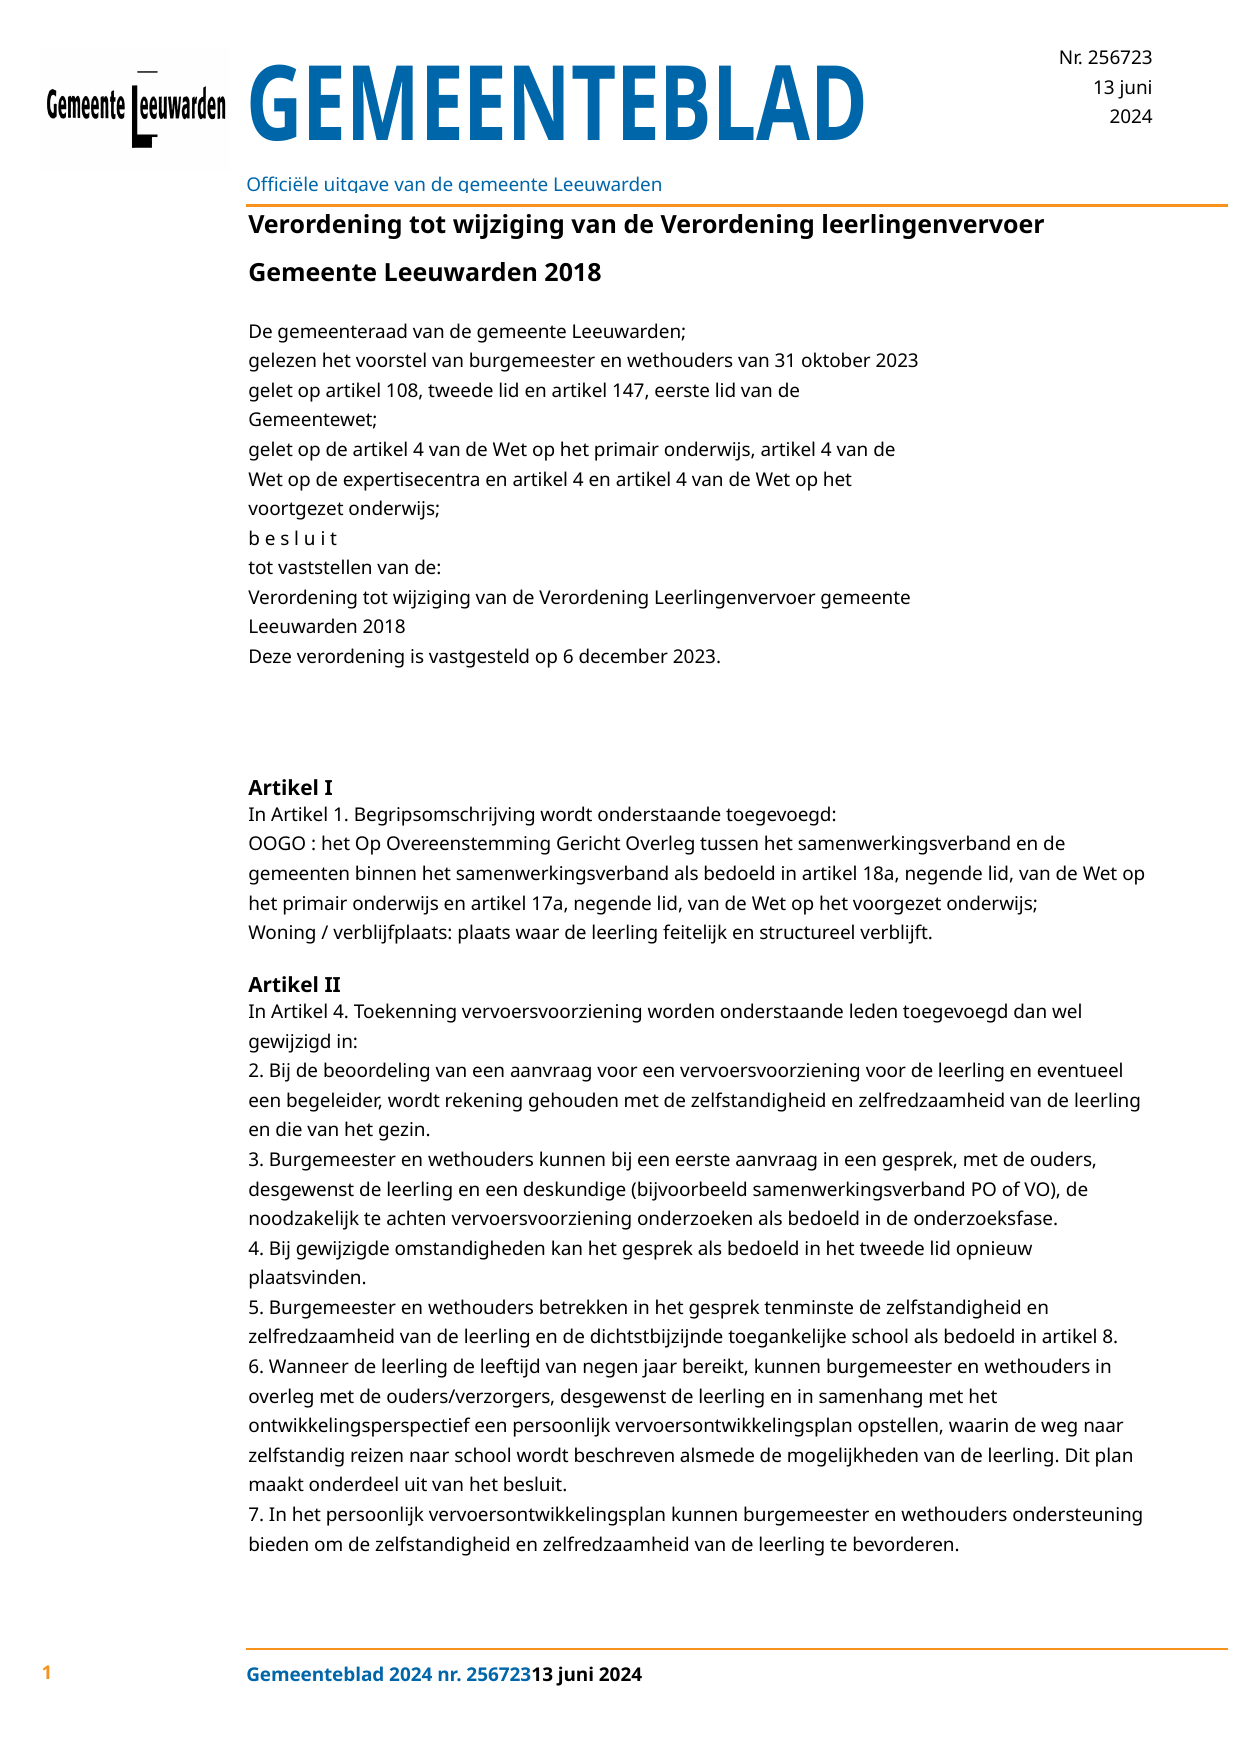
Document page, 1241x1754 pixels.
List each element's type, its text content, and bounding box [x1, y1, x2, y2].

text gelezen het voorstel van burgemeester en wethouders van 31 oktober 2023 [248, 347, 1152, 373]
text 6. Wanneer de leerling de leeftijd van negen jaar bereikt, kunnen burgemeester en wethouders in overleg met de ouders/verzorgers, desgewenst de leerling en in samenhang met het ontwikkelingsperspectief een persoonlijk vervoersontwikkelingsplan opstellen, waarin de weg naar zelfstandig reizen naar school wordt beschreven alsmede de mogelijkheden van de leerling. Dit plan maakt onderdeel uit van het besluit. [248, 1353, 1152, 1497]
text gelet op de artikel 4 van de Wet op het primair onderwijs, artikel 4 van de [248, 436, 1152, 462]
text Verordening tot wijziging van de Verordening leerlingenvervoer Gemeente Leeuwarden 2018 [248, 207, 1152, 288]
text gelet op artikel 108, tweede lid en artikel 147, eerste lid van de [248, 377, 1152, 403]
text De gemeenteraad van de gemeente Leeuwarden; [248, 318, 1152, 344]
text Woning / verblijfplaats: plaats waar de leerling feitelijk en structureel verblijft. [248, 919, 1152, 945]
text 2. Bij de beoordeling van een aanvraag voor een vervoersvoorziening voor de leerling en eventueel een begeleider, wordt rekening gehouden met de zelfstandigheid en zelfredzaamheid van de leerling en die van het gezin. [248, 1057, 1152, 1142]
text Leeuwarden 2018 [248, 614, 1152, 639]
text tot vaststellen van de: [248, 554, 1152, 580]
text Wet op de expertisecentra en artikel 4 en artikel 4 van de Wet op het [248, 466, 1152, 492]
text In Artikel 4. Toekenning vervoersvoorziening worden onderstaande leden toegevoegd dan wel gewijzigd in: [248, 998, 1152, 1053]
text 4. Bij gewijzigde omstandigheden kan het gesprek als bedoeld in het tweede lid opnieuw plaatsvinden. [248, 1235, 1152, 1290]
text Artikel I [248, 773, 1152, 801]
text 7. In het persoonlijk vervoersontwikkelingsplan kunnen burgemeester en wethouders ondersteuning bieden om de zelfstandigheid en zelfredzaamheid van de leerling te bevorderen. [248, 1501, 1152, 1556]
text b e s l u i t [248, 525, 1152, 551]
text OOGO : het Op Overeenstemming Gericht Overleg tussen het samenwerkingsverband en de gemeenten binnen het samenwerkingsverband als bedoeld in artikel 18a, negende lid, van de Wet op het primair onderwijs en artikel 17a, negende lid, van de Wet op het voorgezet onderwijs; [248, 831, 1152, 916]
text In Artikel 1. Begripsomschrijving wordt onderstaande toegevoegd: [248, 801, 1152, 827]
text 5. Burgemeester en wethouders betrekken in het gesprek tenminste de zelfstandigheid en zelfredzaamheid van de leerling en de dichtstbijzijnde toegankelijke school als bedoeld in artikel 8. [248, 1294, 1152, 1349]
picture [41, 47, 231, 172]
text Artikel II [248, 970, 1152, 998]
text Verordening tot wijziging van de Verordening Leerlingenvervoer gemeente [248, 584, 1152, 610]
text Gemeentewet; [248, 407, 1152, 432]
text 3. Burgemeester en wethouders kunnen bij een eerste aanvraag in een gesprek, met de ouders, desgewenst de leerling en een deskundige (bijvoorbeeld samenwerkingsverband PO of VO), de noodzakelijk te achten vervoersvoorziening onderzoeken als bedoeld in de onderzoeksfase. [248, 1146, 1152, 1231]
text Deze verordening is vastgesteld op 6 december 2023. [248, 643, 1152, 669]
text voortgezet onderwijs; [248, 495, 1152, 521]
